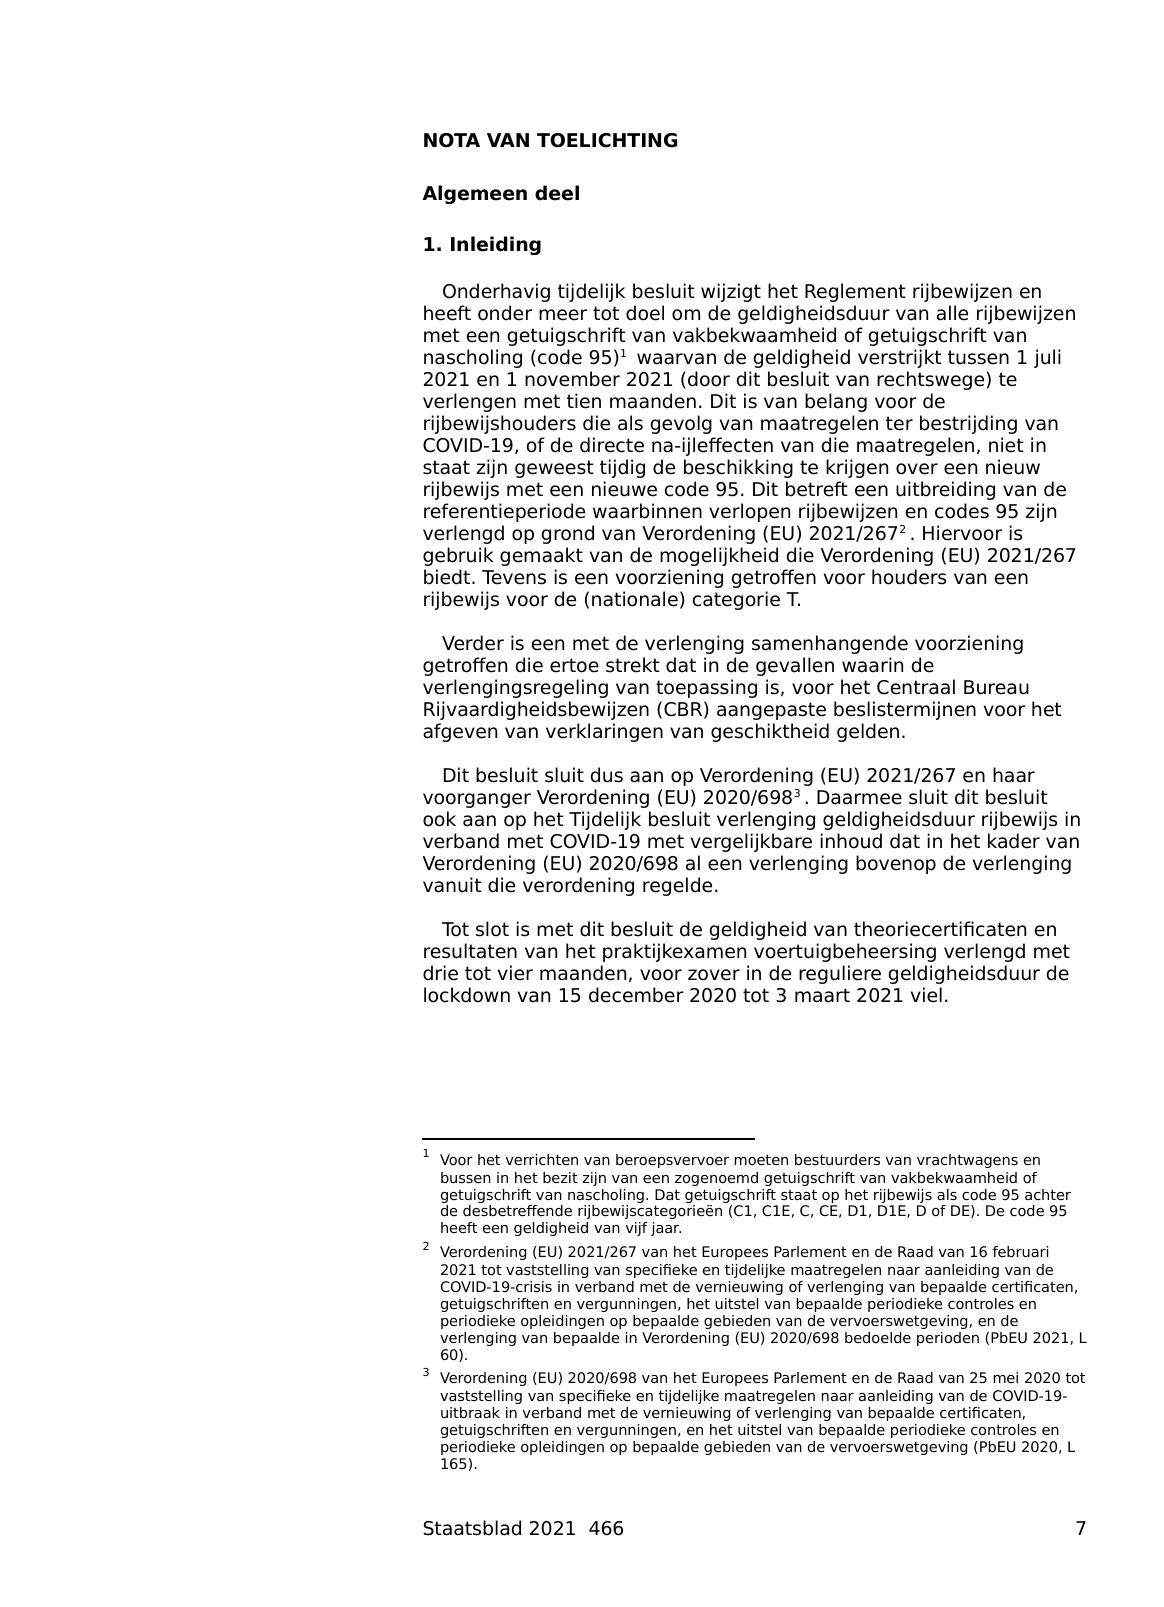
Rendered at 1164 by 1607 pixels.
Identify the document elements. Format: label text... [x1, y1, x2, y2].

text Verordening (EU) 2021/267 van het Europees Parlement en de Raad van 16 februari 2021 tot vaststelling van specifieke en tijdelijke maatregelen naar aanleiding van de COVID-19-crisis in verband met de vernieuwing of verlenging van bepaalde certificaten, getuigschriften en vergunningen, het uitstel van bepaalde periodieke controles en periodieke opleidingen op bepaalde gebieden van de vervoerswetgeving, en de verlenging van bepaalde in Verordening (EU) 2020/698 bedoelde perioden (PbEU 2021, L 60). [422, 1240, 1087, 1363]
text Onderhavig tijdelijk besluit wijzigt het Reglement rijbewijzen en heeft onder meer tot doel om de geldigheidsduur van alle rijbewijzen met een getuigschrift van vakbekwaamheid of getuigschrift van nascholing (code 95) waarvan de geldigheid verstrijkt tussen 1 juli 2021 en 1 november 2021 (door dit besluit van rechtswege) te verlengen met tien maanden. Dit is van belang voor de rijbewijshouders die als gevolg van maatregelen ter bestrijding van COVID-19, of de directe na-ijleffecten van die maatregelen, niet in staat zijn geweest tijdig de beschikking te krijgen over een nieuw rijbewijs met een nieuwe code 95. Dit betreft een uitbreiding van de referentieperiode waarbinnen verlopen rijbewijzen en codes 95 zijn verlengd op grond van Verordening (EU) 2021/267. Hiervoor is gebruik gemaakt van de mogelijkheid die Verordening (EU) 2021/267 biedt. Tevens is een voorziening getroffen voor houders van een rijbewijs voor de (nationale) categorie T. [422, 281, 1087, 611]
text Voor het verrichten van beroepsvervoer moeten bestuurders van vrachtwagens en bussen in het bezit zijn van een zogenoemd getuigschrift van vakbekwaamheid of getuigschrift van nascholing. Dat getuigschrift staat op het rijbewijs als code 95 achter de desbetreffende rijbewijscategorieën (C1, C1E, C, CE, D1, D1E, D of DE). De code 95 heeft een geldigheid van vijf jaar. [422, 1148, 1087, 1237]
text Dit besluit sluit dus aan op Verordening (EU) 2021/267 en haar voorganger Verordening (EU) 2020/698. Daarmee sluit dit besluit ook aan op het Tijdelijk besluit verlenging geldigheidsduur rijbewijs in verband met COVID-19 met vergelijkbare inhoud dat in het kader van Verordening (EU) 2020/698 al een verlenging bovenop de verlenging vanuit die verordening regelde. [422, 765, 1087, 897]
text Verordening (EU) 2020/698 van het Europees Parlement en de Raad van 25 mei 2020 tot vaststelling van specifieke en tijdelijke maatregelen naar aanleiding van de COVID-19-uitbraak in verband met de vernieuwing of verlenging van bepaalde certificaten, getuigschriften en vergunningen, en het uitstel van bepaalde periodieke controles en periodieke opleidingen op bepaalde gebieden van de vervoerswetgeving (PbEU 2020, L 165). [422, 1366, 1087, 1473]
text Tot slot is met dit besluit de geldigheid van theoriecertificaten en resultaten van het praktijkexamen voertuigbeheersing verlengd met drie tot vier maanden, voor zover in de reguliere geldigheidsduur de lockdown van 15 december 2020 tot 3 maart 2021 viel. [422, 919, 1087, 1007]
subtitle NOTA VAN TOELICHTING [422, 130, 1087, 152]
subtitle 1. Inleiding [422, 234, 1087, 256]
text Verder is een met de verlenging samenhangende voorziening getroffen die ertoe strekt dat in de gevallen waarin de verlengingsregeling van toepassing is, voor het Centraal Bureau Rijvaardigheidsbewijzen (CBR) aangepaste beslistermijnen voor het afgeven van verklaringen van geschiktheid gelden. [422, 633, 1087, 743]
subtitle Algemeen deel [422, 182, 1087, 204]
